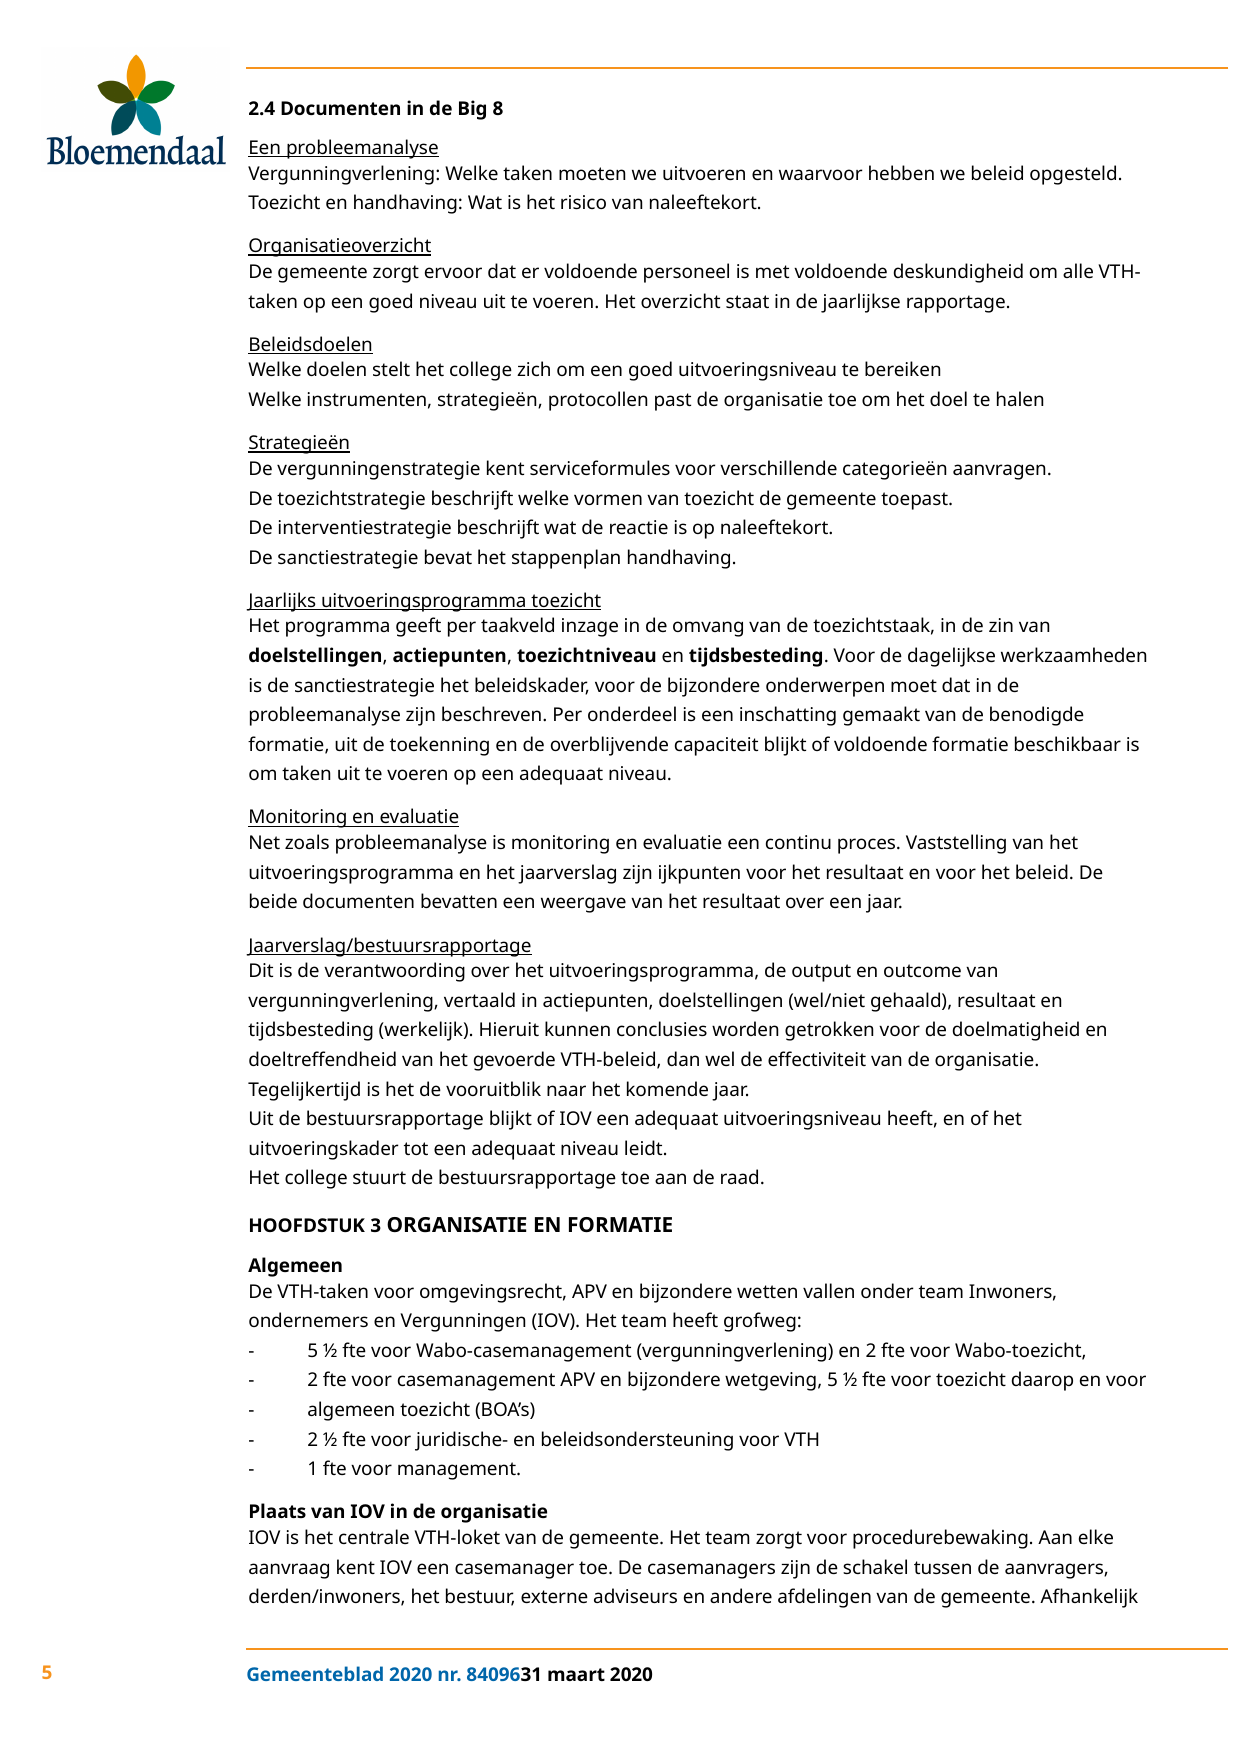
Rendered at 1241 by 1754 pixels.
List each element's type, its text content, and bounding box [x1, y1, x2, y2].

text Een probleemanalyse [248, 134, 1152, 160]
text De VTH-taken voor omgevingsrecht, APV en bijzondere wetten vallen onder team Inwoners, ondernemers en Vergunningen (IOV). Het team heeft grofweg: [248, 1278, 1152, 1333]
list 5 ½ fte voor Wabo-casemanagement (vergunningverlening) en 2 fte voor Wabo-toezicht, [248, 1337, 1152, 1363]
text Het college stuurt de bestuursrapportage toe aan de raad. [248, 1164, 1152, 1190]
text Strategieën [248, 429, 1152, 455]
text De vergunningenstrategie kent serviceformules voor verschillende categorieën aanvragen. [248, 455, 1152, 481]
text Plaats van IOV in de organisatie [248, 1498, 1152, 1524]
list 2 ½ fte voor juridische- en beleidsondersteuning voor VTH [248, 1426, 1152, 1452]
text Vergunningverlening: Welke taken moeten we uitvoeren en waarvoor hebben we beleid opgesteld. [248, 160, 1152, 186]
text Beleidsdoelen [248, 331, 1152, 357]
picture [41, 47, 231, 172]
text Algemeen [248, 1252, 1152, 1278]
text De sanctiestrategie bevat het stappenplan handhaving. [248, 544, 1152, 569]
text 2.4 Documenten in de Big 8 [248, 95, 1152, 121]
text Welke instrumenten, strategieën, protocollen past de organisatie toe om het doel te halen [248, 386, 1152, 412]
list 1 fte voor management. [248, 1455, 1152, 1481]
text Het programma geeft per taakveld inzage in de omvang van de toezichtstaak, in de zin van doelstellingen, actiepunten, toezichtniveau en tijdsbesteding. Voor de dagelijkse werkzaamheden is de sanctiestrategie het beleidskader, voor de bijzondere onderwerpen moet dat in de probleemanalyse zijn beschreven. Per onderdeel is een inschatting gemaakt van de benodigde formatie, uit de toekenning en de overblijvende capaciteit blijkt of voldoende formatie beschikbaar is om taken uit te voeren op een adequaat niveau. [248, 613, 1152, 786]
text Jaarlijks uitvoeringsprogramma toezicht [248, 587, 1152, 613]
text Uit de bestuursrapportage blijkt of IOV een adequaat uitvoeringsniveau heeft, en of het uitvoeringskader tot een adequaat niveau leidt. [248, 1105, 1152, 1161]
list 2 fte voor casemanagement APV en bijzondere wetgeving, 5 ½ fte voor toezicht daarop en voor [248, 1367, 1152, 1392]
text De gemeente zorgt ervoor dat er voldoende personeel is met voldoende deskundigheid om alle VTH-taken op een goed niveau uit te voeren. Het overzicht staat in de jaarlijkse rapportage. [248, 258, 1152, 313]
text Organisatieoverzicht [248, 232, 1152, 258]
text Monitoring en evaluatie [248, 804, 1152, 829]
text Jaarverslag/bestuursrapportage [248, 932, 1152, 957]
text Dit is de verantwoording over het uitvoeringsprogramma, de output en outcome van vergunningverlening, vertaald in actiepunten, doelstellingen (wel/niet gehaald), resultaat en tijdsbesteding (werkelijk). Hieruit kunnen conclusies worden getrokken voor de doelmatigheid en doeltreffendheid van het gevoerde VTH-beleid, dan wel de effectiviteit van de organisatie. [248, 957, 1152, 1072]
text Welke doelen stelt het college zich om een goed uitvoeringsniveau te bereiken [248, 357, 1152, 382]
text Toezicht en handhaving: Wat is het risico van naleeftekort. [248, 189, 1152, 215]
text Net zoals probleemanalyse is monitoring en evaluatie een continu proces. Vaststelling van het uitvoeringsprogramma en het jaarverslag zijn ijkpunten voor het resultaat en voor het beleid. De beide documenten bevatten een weergave van het resultaat over een jaar. [248, 829, 1152, 914]
text Tegelijkertijd is het de vooruitblik naar het komende jaar. [248, 1076, 1152, 1102]
list algemeen toezicht (BOA’s) [248, 1396, 1152, 1422]
text De interventiestrategie beschrijft wat de reactie is op naleeftekort. [248, 514, 1152, 540]
text De toezichtstrategie beschrijft welke vormen van toezicht de gemeente toepast. [248, 485, 1152, 510]
text HOOFDSTUK 3 ORGANISATIE EN FORMATIE [248, 1210, 1152, 1239]
text IOV is het centrale VTH-loket van de gemeente. Het team zorgt voor procedurebewaking. Aan elke aanvraag kent IOV een casemanager toe. De casemanagers zijn de schakel tussen de aanvragers, derden/inwoners, het bestuur, externe adviseurs en andere afdelingen van de gemeente. Afhankelijk [248, 1524, 1152, 1609]
